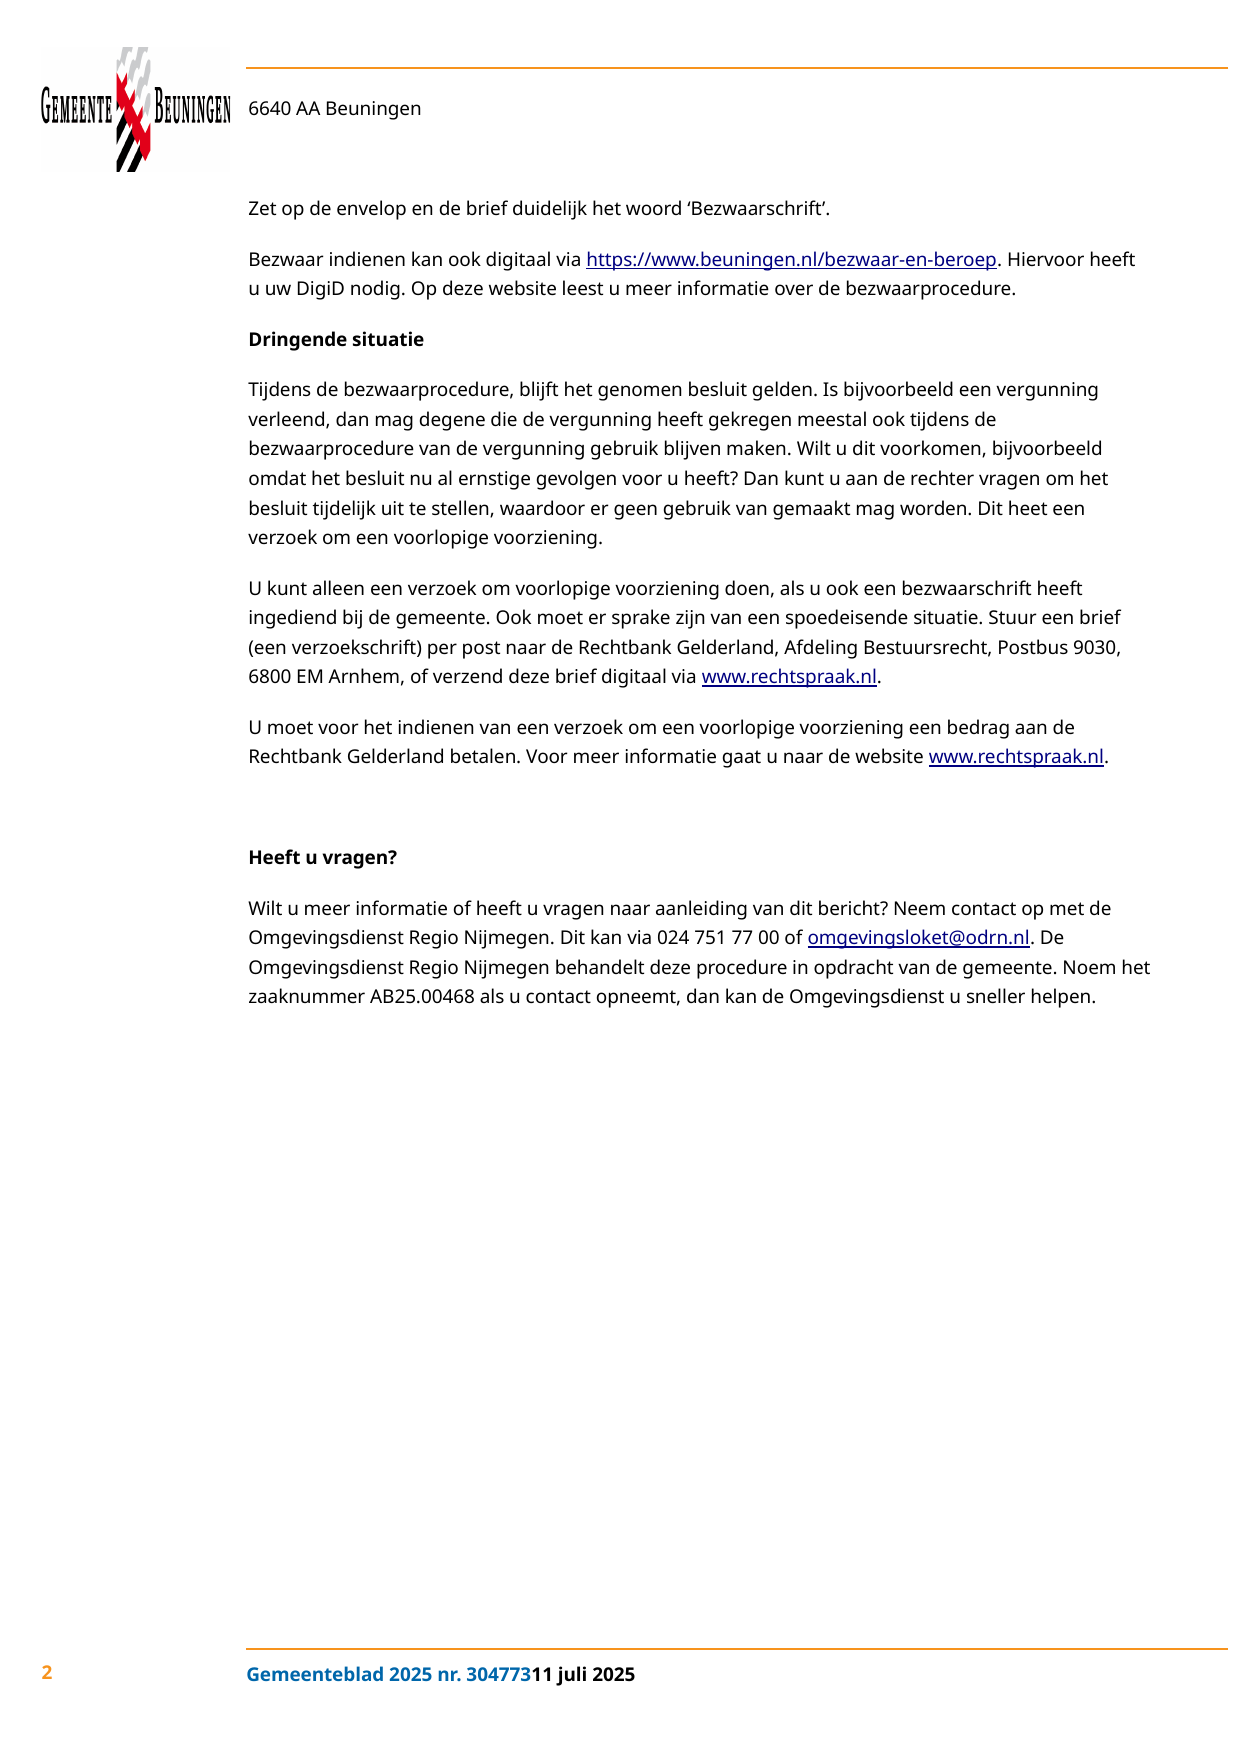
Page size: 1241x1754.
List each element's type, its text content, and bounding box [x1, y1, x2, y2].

text Heeft u vragen? [248, 844, 1152, 870]
text Wilt u meer informatie of heeft u vragen naar aanleiding van dit bericht? Neem contact op met de Omgevingsdienst Regio Nijmegen. Dit kan via 024 751 77 00 of omgevingsloket@odrn.nl. De Omgevingsdienst Regio Nijmegen behandelt deze procedure in opdracht van de gemeente. Noem het zaaknummer AB25.00468 als u contact opneemt, dan kan de Omgevingsdienst u sneller helpen. [248, 895, 1152, 1009]
picture [41, 47, 231, 172]
text Bezwaar indienen kan ook digitaal via https://www.beuningen.nl/bezwaar-en-beroep. Hiervoor heeft u uw DigiD nodig. Op deze website leest u meer informatie over de bezwaarprocedure. [248, 246, 1152, 301]
text Tijdens de bezwaarprocedure, blijft het genomen besluit gelden. Is bijvoorbeeld een vergunning verleend, dan mag degene die de vergunning heeft gekregen meestal ook tijdens de bezwaarprocedure van de vergunning gebruik blijven maken. Wilt u dit voorkomen, bijvoorbeeld omdat het besluit nu al ernstige gevolgen voor u heeft? Dan kunt u aan de rechter vragen om het besluit tijdelijk uit te stellen, waardoor er geen gebruik van gemaakt mag worden. Dit heet een verzoek om een voorlopige voorziening. [248, 376, 1152, 550]
text 6640 AA Beuningen [248, 95, 1152, 121]
text Zet op de envelop en de brief duidelijk het woord ‘Bezwaarschrift’. [248, 196, 1152, 221]
text U kunt alleen een verzoek om voorlopige voorziening doen, als u ook een bezwaarschrift heeft ingediend bij de gemeente. Ook moet er sprake zijn van een spoedeisende situatie. Stuur een brief (een verzoekschrift) per post naar de Rechtbank Gelderland, Afdeling Bestuursrecht, Postbus 9030, 6800 EM Arnhem, of verzend deze brief digitaal via www.rechtspraak.nl. [248, 575, 1152, 689]
text Dringende situatie [248, 326, 1152, 352]
text U moet voor het indienen van een verzoek om een voorlopige voorziening een bedrag aan de Rechtbank Gelderland betalen. Voor meer informatie gaat u naar de website www.rechtspraak.nl. [248, 714, 1152, 769]
